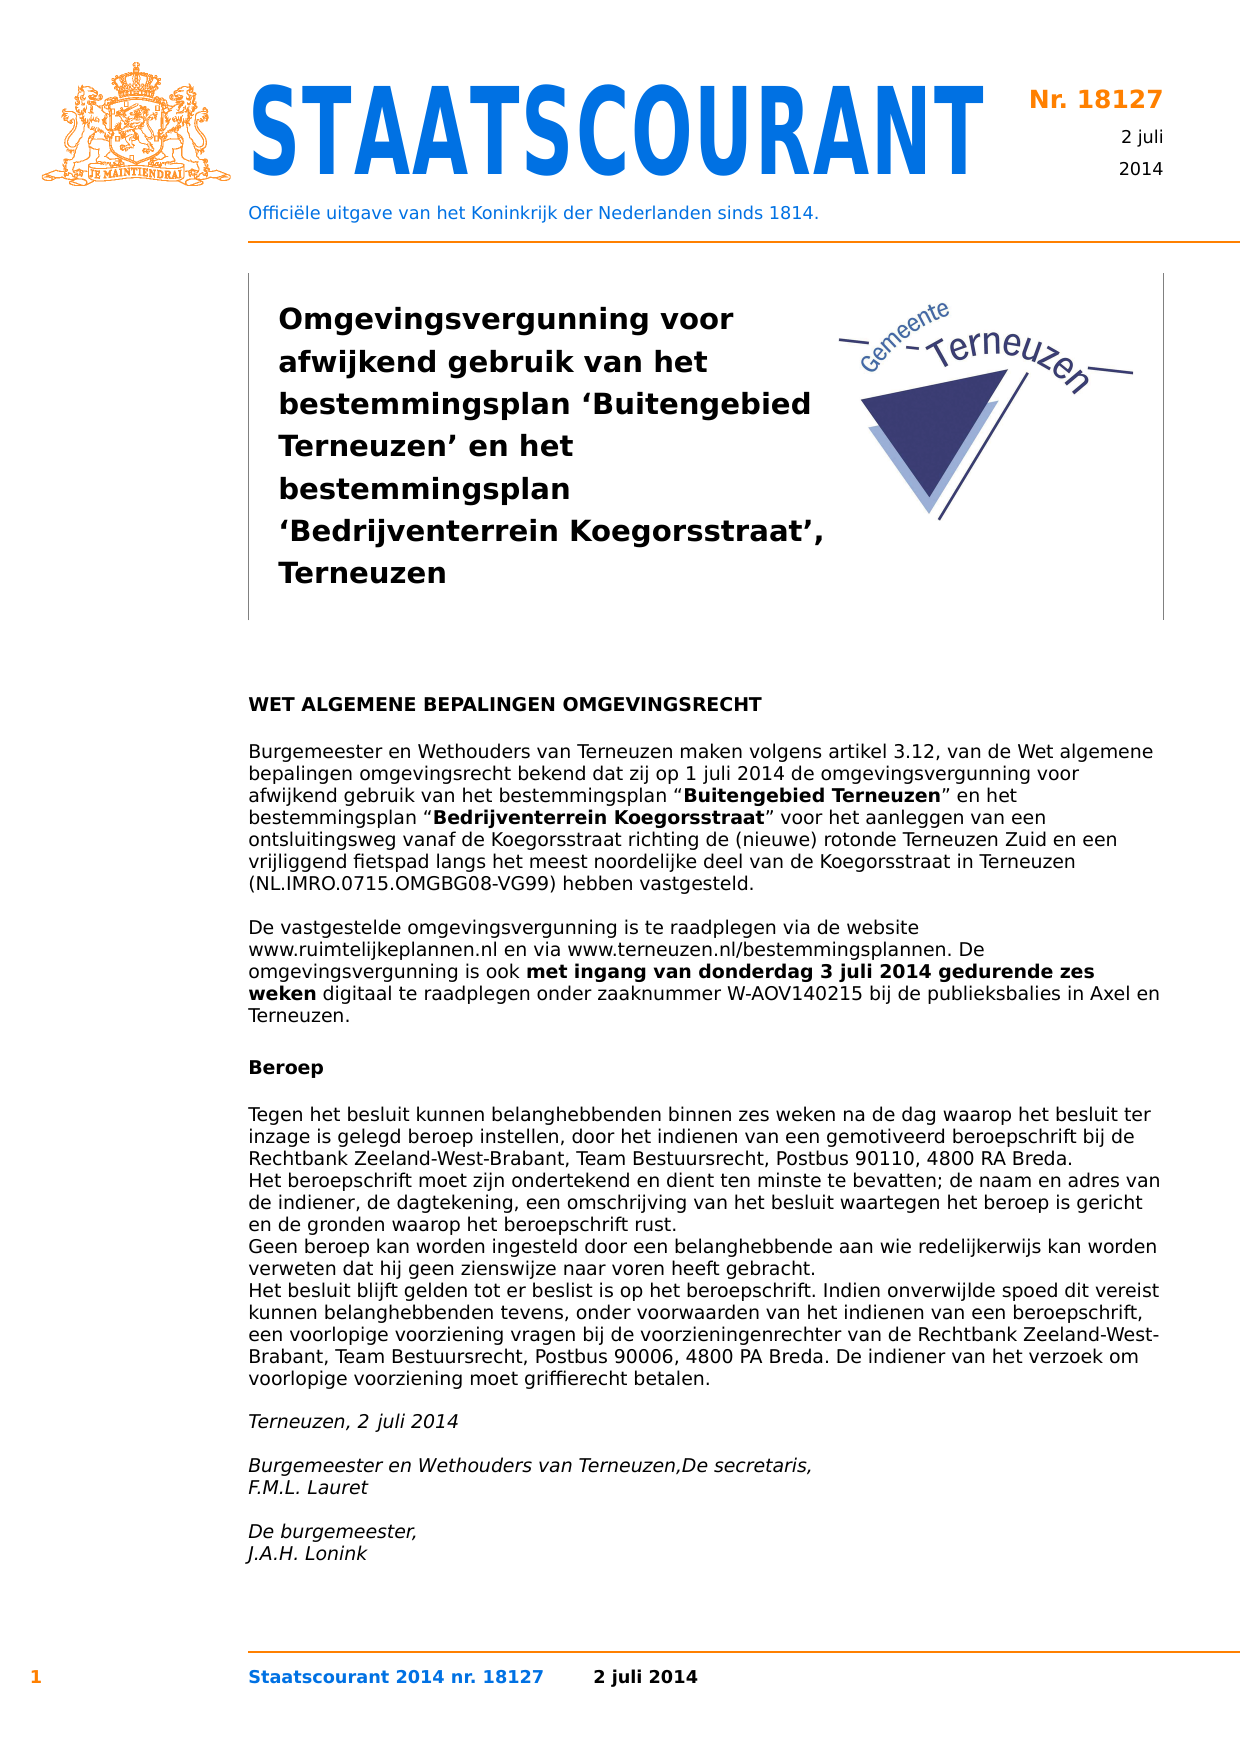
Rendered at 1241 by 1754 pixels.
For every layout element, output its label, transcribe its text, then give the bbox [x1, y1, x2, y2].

table_header STAATSCOURANT [248, 62, 998, 203]
table_cell 2 juli [998, 121, 1240, 153]
text Tegen het besluit kunnen belanghebbenden binnen zes weken na de dag waarop het besluit ter inzage is gelegd beroep instellen, door het indienen van een gemotiveerd beroepschrift bij de Rechtbank Zeeland-West-Brabant, Team Bestuursrecht, Postbus 90110, 4800 RA Breda. [248, 1104, 1163, 1170]
subtitle Omgevingsvergunning voor afwijkend gebruik van het bestemmingsplan ‘Buitengebied Terneuzen’ en het bestemmingsplan ‘Bedrijventerrein Koegorsstraat’, Terneuzen [249, 273, 1163, 620]
text De vastgestelde omgevingsvergunning is te raadplegen via de website www.ruimtelijkeplannen.nl en via www.terneuzen.nl/bestemmingsplannen. De omgevingsvergunning is ook met ingang van donderdag 3 juli 2014 gedurende zes weken digitaal te raadplegen onder zaaknummer W-AOV140215 bij de publieksbalies in Axel en Terneuzen. [248, 917, 1163, 1027]
text Burgemeester en Wethouders van Terneuzen maken volgens artikel 3.12, van de Wet algemene bepalingen omgevingsrecht bekend dat zij op 1 juli 2014 de omgevingsvergunning voor afwijkend gebruik van het bestemmingsplan “Buitengebied Terneuzen” en het bestemmingsplan “Bedrijventerrein Koegorsstraat” voor het aanleggen van een ontsluitingsweg vanaf de Koegorsstraat richting de (nieuwe) rotonde Terneuzen Zuid en een vrijliggend fietspad langs het meest noordelijke deel van de Koegorsstraat in Terneuzen (NL.IMRO.0715.OMGBG08-VG99) hebben vastgesteld. [248, 741, 1163, 895]
table_cell 2014 [998, 153, 1240, 203]
text Geen beroep kan worden ingesteld door een belanghebbende aan wie redelijkerwijs kan worden verweten dat hij geen zienswijze naar voren heeft gebracht. [248, 1236, 1163, 1280]
text Het besluit blijft gelden tot er beslist is op het beroepschrift. Indien onverwijlde spoed dit vereist kunnen belanghebbenden tevens, onder voorwaarden van het indienen van een beroepschrift, een voorlopige voorziening vragen bij de voorzieningenrechter van de Rechtbank Zeeland-West-Brabant, Team Bestuursrecht, Postbus 90006, 4800 PA Breda. De indiener van het verzoek om voorlopige voorziening moet griffierecht betalen. [248, 1280, 1163, 1389]
table_cell Officiële uitgave van het Koninkrijk der Nederlanden sinds 1814. [248, 203, 1240, 241]
text Het beroepschrift moet zijn ondertekend en dient ten minste te bevatten; de naam en adres van de indiener, de dagtekening, een omschrijving van het besluit waartegen het beroep is gericht en de gronden waarop het beroepschrift rust. [248, 1170, 1163, 1236]
subtitle WET ALGEMENE BEPALINGEN OMGEVINGSRECHT [248, 694, 1163, 716]
text De burgemeester, J.A.H. Lonink [248, 1521, 1163, 1565]
picture [41, 62, 231, 186]
table_header [25, 62, 248, 241]
subtitle Beroep [248, 1057, 1163, 1079]
table_header Nr. 18127 [998, 62, 1240, 121]
picture [838, 302, 1134, 521]
text Terneuzen, 2 juli 2014 [248, 1411, 1163, 1433]
text Burgemeester en Wethouders van Terneuzen,De secretaris, F.M.L. Lauret [248, 1455, 1163, 1499]
